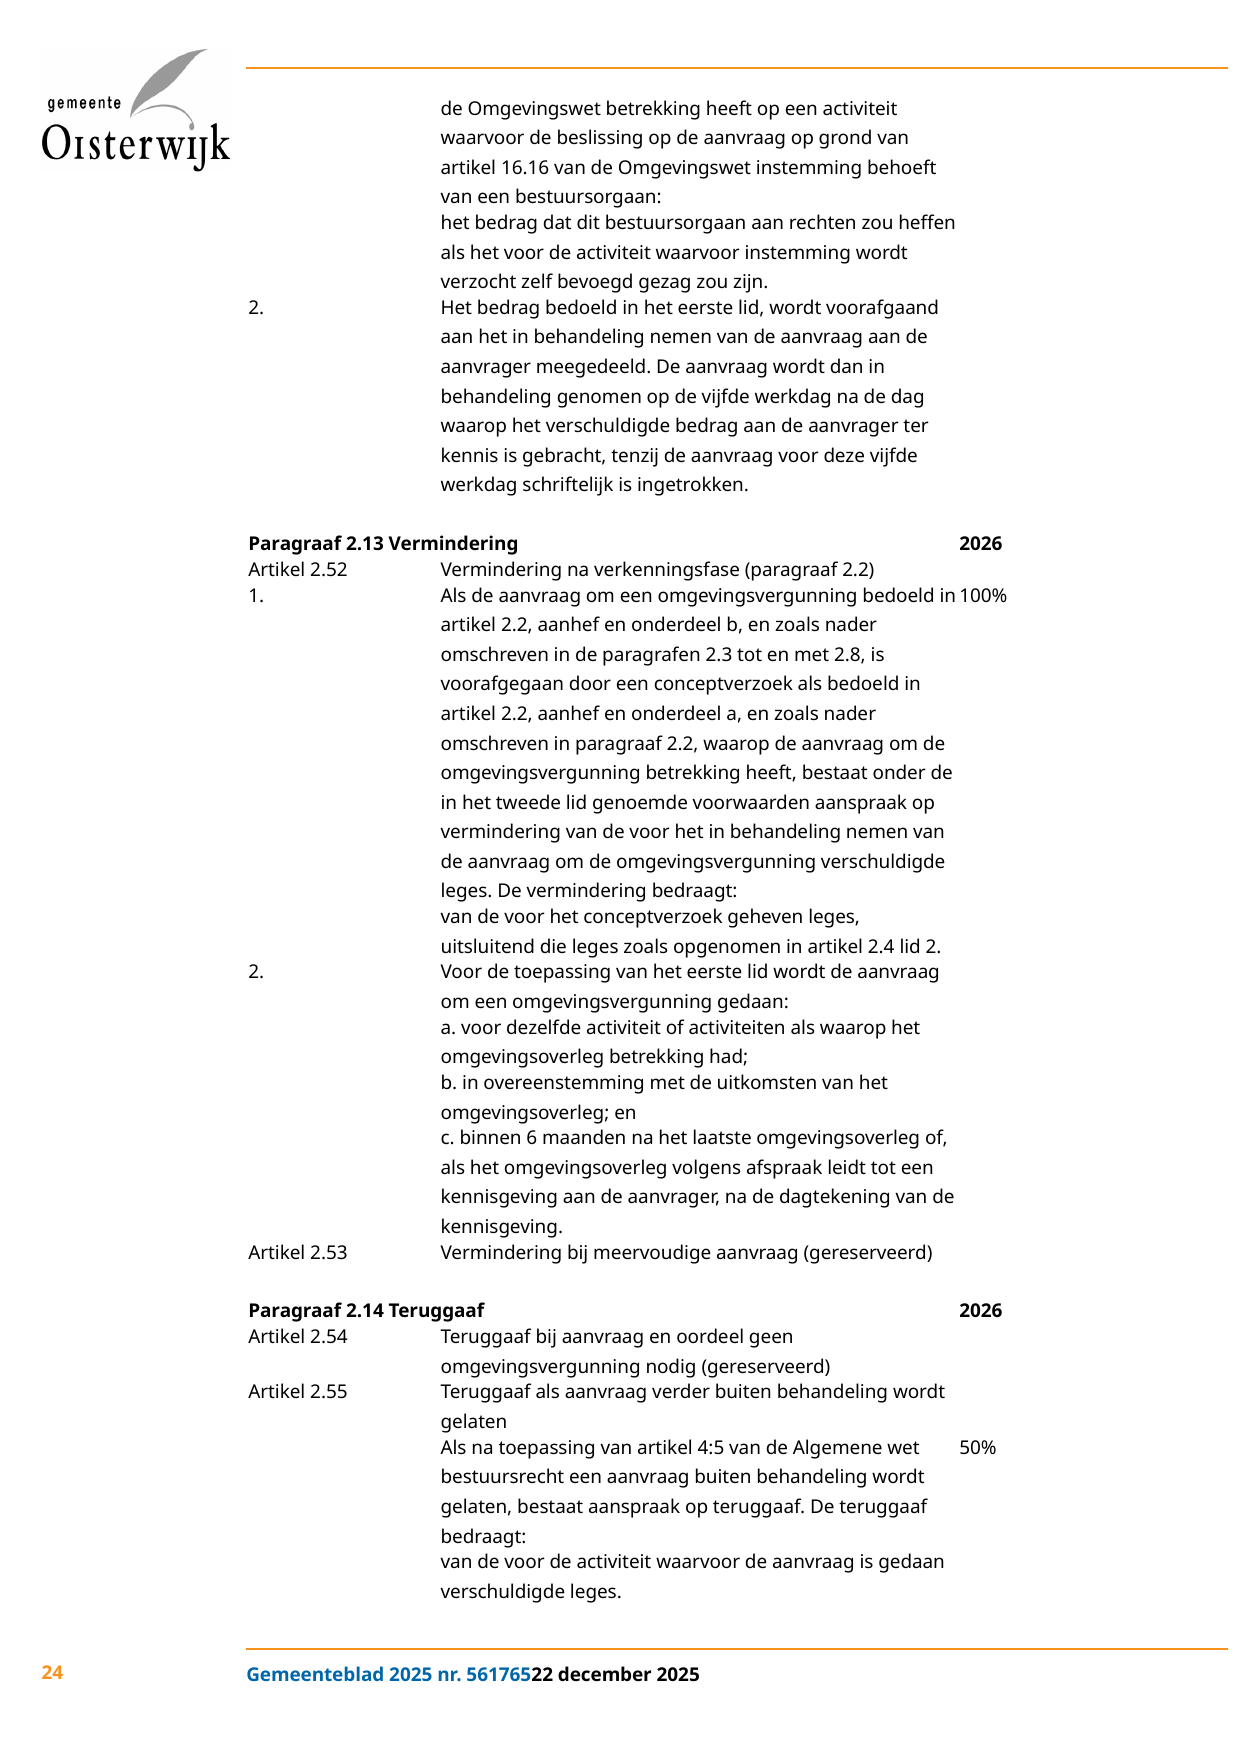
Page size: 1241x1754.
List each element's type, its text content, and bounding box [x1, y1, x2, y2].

table_header 2026 [959, 1298, 1152, 1323]
table_cell [959, 95, 1152, 209]
table_cell [248, 1014, 440, 1069]
table_cell [248, 903, 440, 959]
table_cell van de voor het conceptverzoek geheven leges, uitsluitend die leges zoals opgenomen in artikel 2.4 lid 2. [440, 903, 959, 959]
table_cell Voor de toepassing van het eerste lid wordt de aanvraag om een omgevingsvergunning gedaan: [440, 959, 959, 1014]
table_cell Teruggaaf als aanvraag verder buiten behandeling wordt gelaten [440, 1379, 959, 1434]
table_cell [959, 556, 1152, 582]
table_cell [248, 1549, 440, 1604]
table_cell [959, 1549, 1152, 1604]
table_cell Artikel 2.53 [248, 1239, 440, 1265]
table_cell het bedrag dat dit bestuursorgaan aan rechten zou heffen als het voor de activiteit waarvoor instemming wordt verzocht zelf bevoegd gezag zou zijn. [440, 209, 959, 294]
table_cell [959, 903, 1152, 959]
table_cell 50% [959, 1434, 1152, 1548]
table_cell de Omgevingswet betrekking heeft op een activiteit waarvoor de beslissing op de aanvraag op grond van artikel 16.16 van de Omgevingswet instemming behoeft van een bestuursorgaan: [440, 95, 959, 209]
table_cell 100% [959, 582, 1152, 903]
table_cell [959, 1239, 1152, 1265]
table_cell [248, 1434, 440, 1548]
table_cell [959, 209, 1152, 294]
table_header 2026 [959, 530, 1152, 556]
picture [41, 47, 231, 172]
table_cell [248, 1069, 440, 1124]
table_cell [959, 959, 1152, 1014]
table_cell Als de aanvraag om een omgevingsvergunning bedoeld in artikel 2.2, aanhef en onderdeel b, en zoals nader omschreven in de paragrafen 2.3 tot en met 2.8, is voorafgegaan door een conceptverzoek als bedoeld in artikel 2.2, aanhef en onderdeel a, en zoals nader omschreven in paragraaf 2.2, waarop de aanvraag om de omgevingsvergunning betrekking heeft, bestaat onder de in het tweede lid genoemde voorwaarden aanspraak op vermindering van de voor het in behandeling nemen van de aanvraag om de omgevingsvergunning verschuldigde leges. De vermindering bedraagt: [440, 582, 959, 903]
table_header Paragraaf 2.14 Teruggaaf [248, 1298, 959, 1323]
table_cell c. binnen 6 maanden na het laatste omgevingsoverleg of, als het omgevingsoverleg volgens afspraak leidt tot een kennisgeving aan de aanvrager, na de dagtekening van de kennisgeving. [440, 1125, 959, 1239]
table_cell [959, 1069, 1152, 1124]
table_cell Als na toepassing van artikel 4:5 van de Algemene wet bestuursrecht een aanvraag buiten behandeling wordt gelaten, bestaat aanspraak op teruggaaf. De teruggaaf bedraagt: [440, 1434, 959, 1548]
table_cell [959, 1324, 1152, 1379]
table_cell Het bedrag bedoeld in het eerste lid, wordt voorafgaand aan het in behandeling nemen van de aanvraag aan de aanvrager meegedeeld. De aanvraag wordt dan in behandeling genomen op de vijfde werkdag na de dag waarop het verschuldigde bedrag aan de aanvrager ter kennis is gebracht, tenzij de aanvraag voor deze vijfde werkdag schriftelijk is ingetrokken. [440, 294, 959, 497]
table_cell Vermindering na verkenningsfase (paragraaf 2.2) [440, 556, 959, 582]
table_cell 1. [248, 582, 440, 903]
table_cell [959, 294, 1152, 497]
table_cell b. in overeenstemming met de uitkomsten van het omgevingsoverleg; en [440, 1069, 959, 1124]
table_cell Artikel 2.52 [248, 556, 440, 582]
table_cell [248, 209, 440, 294]
table_cell 2. [248, 294, 440, 497]
table_cell [959, 1125, 1152, 1239]
table_cell [959, 1014, 1152, 1069]
table_cell Artikel 2.55 [248, 1379, 440, 1434]
table_cell [959, 1379, 1152, 1434]
table_cell [248, 95, 440, 209]
table_cell van de voor de activiteit waarvoor de aanvraag is gedaan verschuldigde leges. [440, 1549, 959, 1604]
table_cell Vermindering bij meervoudige aanvraag (gereserveerd) [440, 1239, 959, 1265]
table_cell a. voor dezelfde activiteit of activiteiten als waarop het omgevingsoverleg betrekking had; [440, 1014, 959, 1069]
table_cell [248, 1125, 440, 1239]
table_cell Artikel 2.54 [248, 1324, 440, 1379]
table_cell 2. [248, 959, 440, 1014]
table_header Paragraaf 2.13 Vermindering [248, 530, 959, 556]
table_cell Teruggaaf bij aanvraag en oordeel geen omgevingsvergunning nodig (gereserveerd) [440, 1324, 959, 1379]
